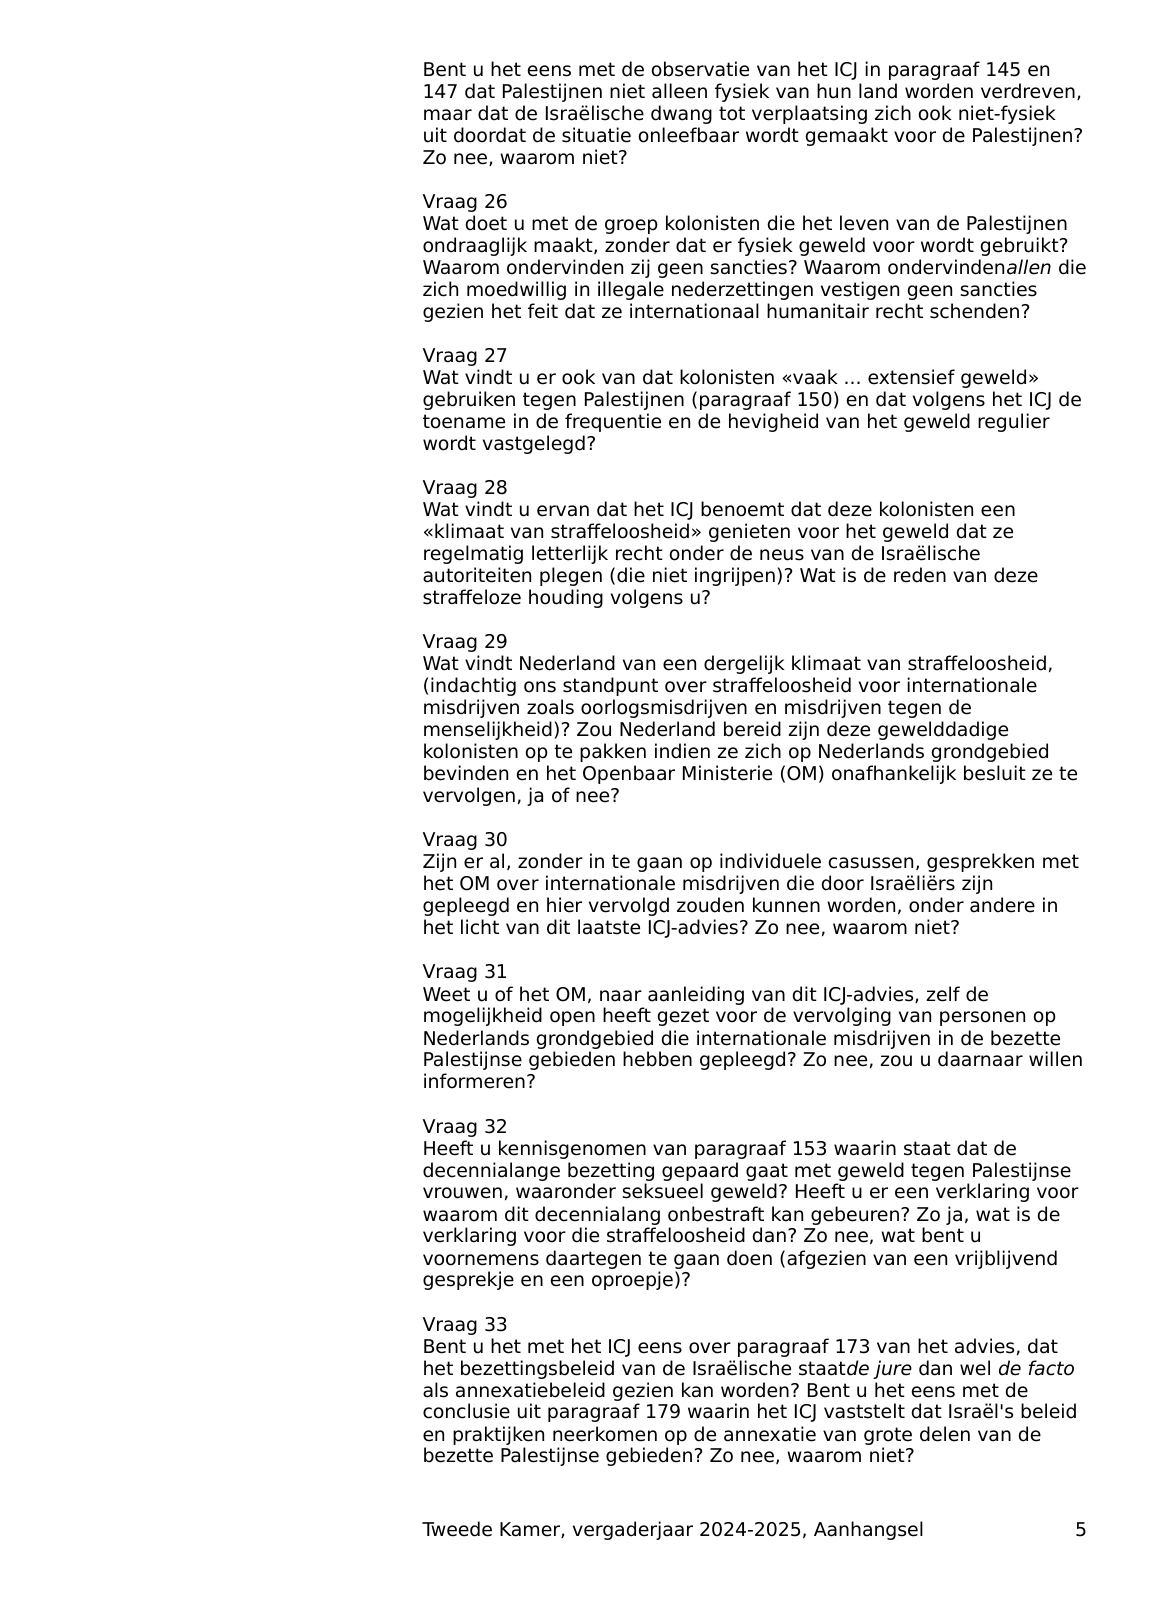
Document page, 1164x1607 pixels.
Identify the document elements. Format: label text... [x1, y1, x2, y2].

text Vraag 29 [422, 631, 1087, 653]
text Wat vindt u er ook van dat kolonisten «vaak ... extensief geweld» gebruiken tegen Palestijnen (paragraaf 150) en dat volgens het ICJ de toename in de frequentie en de hevigheid van het geweld regulier wordt vastgelegd? [422, 367, 1087, 455]
text Vraag 32 [422, 1116, 1087, 1137]
text Vraag 28 [422, 477, 1087, 499]
text Heeft u kennisgenomen van paragraaf 153 waarin staat dat de decennialange bezetting gepaard gaat met geweld tegen Palestijnse vrouwen, waaronder seksueel geweld? Heeft u er een verklaring voor waarom dit decennialang onbestraft kan gebeuren? Zo ja, wat is de verklaring voor die straffeloosheid dan? Zo nee, wat bent u voornemens daartegen te gaan doen (afgezien van een vrijblijvend gesprekje en een oproepje)? [422, 1137, 1087, 1291]
text Bent u het eens met de observatie van het ICJ in paragraaf 145 en 147 dat Palestijnen niet alleen fysiek van hun land worden verdreven, maar dat de Israëlische dwang tot verplaatsing zich ook niet-fysiek uit doordat de situatie onleefbaar wordt gemaakt voor de Palestijnen? Zo nee, waarom niet? [422, 59, 1087, 169]
text Zijn er al, zonder in te gaan op individuele casussen, gesprekken met het OM over internationale misdrijven die door Israëliërs zijn gepleegd en hier vervolgd zouden kunnen worden, onder andere in het licht van dit laatste ICJ-advies? Zo nee, waarom niet? [422, 851, 1087, 939]
text Vraag 27 [422, 345, 1087, 367]
text Wat doet u met de groep kolonisten die het leven van de Palestijnen ondraaglijk maakt, zonder dat er fysiek geweld voor wordt gebruikt? Waarom ondervinden zij geen sancties? Waarom ondervindenallen die zich moedwillig in illegale nederzettingen vestigen geen sancties gezien het feit dat ze internationaal humanitair recht schenden? [422, 213, 1087, 323]
text Wat vindt Nederland van een dergelijk klimaat van straffeloosheid, (indachtig ons standpunt over straffeloosheid voor internationale misdrijven zoals oorlogsmisdrijven en misdrijven tegen de menselijkheid)? Zou Nederland bereid zijn deze gewelddadige kolonisten op te pakken indien ze zich op Nederlands grondgebied bevinden en het Openbaar Ministerie (OM) onafhankelijk besluit ze te vervolgen, ja of nee? [422, 653, 1087, 807]
text Vraag 33 [422, 1313, 1087, 1336]
text Vraag 31 [422, 961, 1087, 983]
text Weet u of het OM, naar aanleiding van dit ICJ-advies, zelf de mogelijkheid open heeft gezet voor de vervolging van personen op Nederlands grondgebied die internationale misdrijven in de bezette Palestijnse gebieden hebben gepleegd? Zo nee, zou u daarnaar willen informeren? [422, 983, 1087, 1093]
text Wat vindt u ervan dat het ICJ benoemt dat deze kolonisten een «klimaat van straffeloosheid» genieten voor het geweld dat ze regelmatig letterlijk recht onder de neus van de Israëlische autoriteiten plegen (die niet ingrijpen)? Wat is de reden van deze straffeloze houding volgens u? [422, 499, 1087, 609]
text Bent u het met het ICJ eens over paragraaf 173 van het advies, dat het bezettingsbeleid van de Israëlische staatde jure dan wel de facto als annexatiebeleid gezien kan worden? Bent u het eens met de conclusie uit paragraaf 179 waarin het ICJ vaststelt dat Israël's beleid en praktijken neerkomen op de annexatie van grote delen van de bezette Palestijnse gebieden? Zo nee, waarom niet? [422, 1336, 1087, 1467]
text Vraag 26 [422, 191, 1087, 213]
text Vraag 30 [422, 829, 1087, 851]
